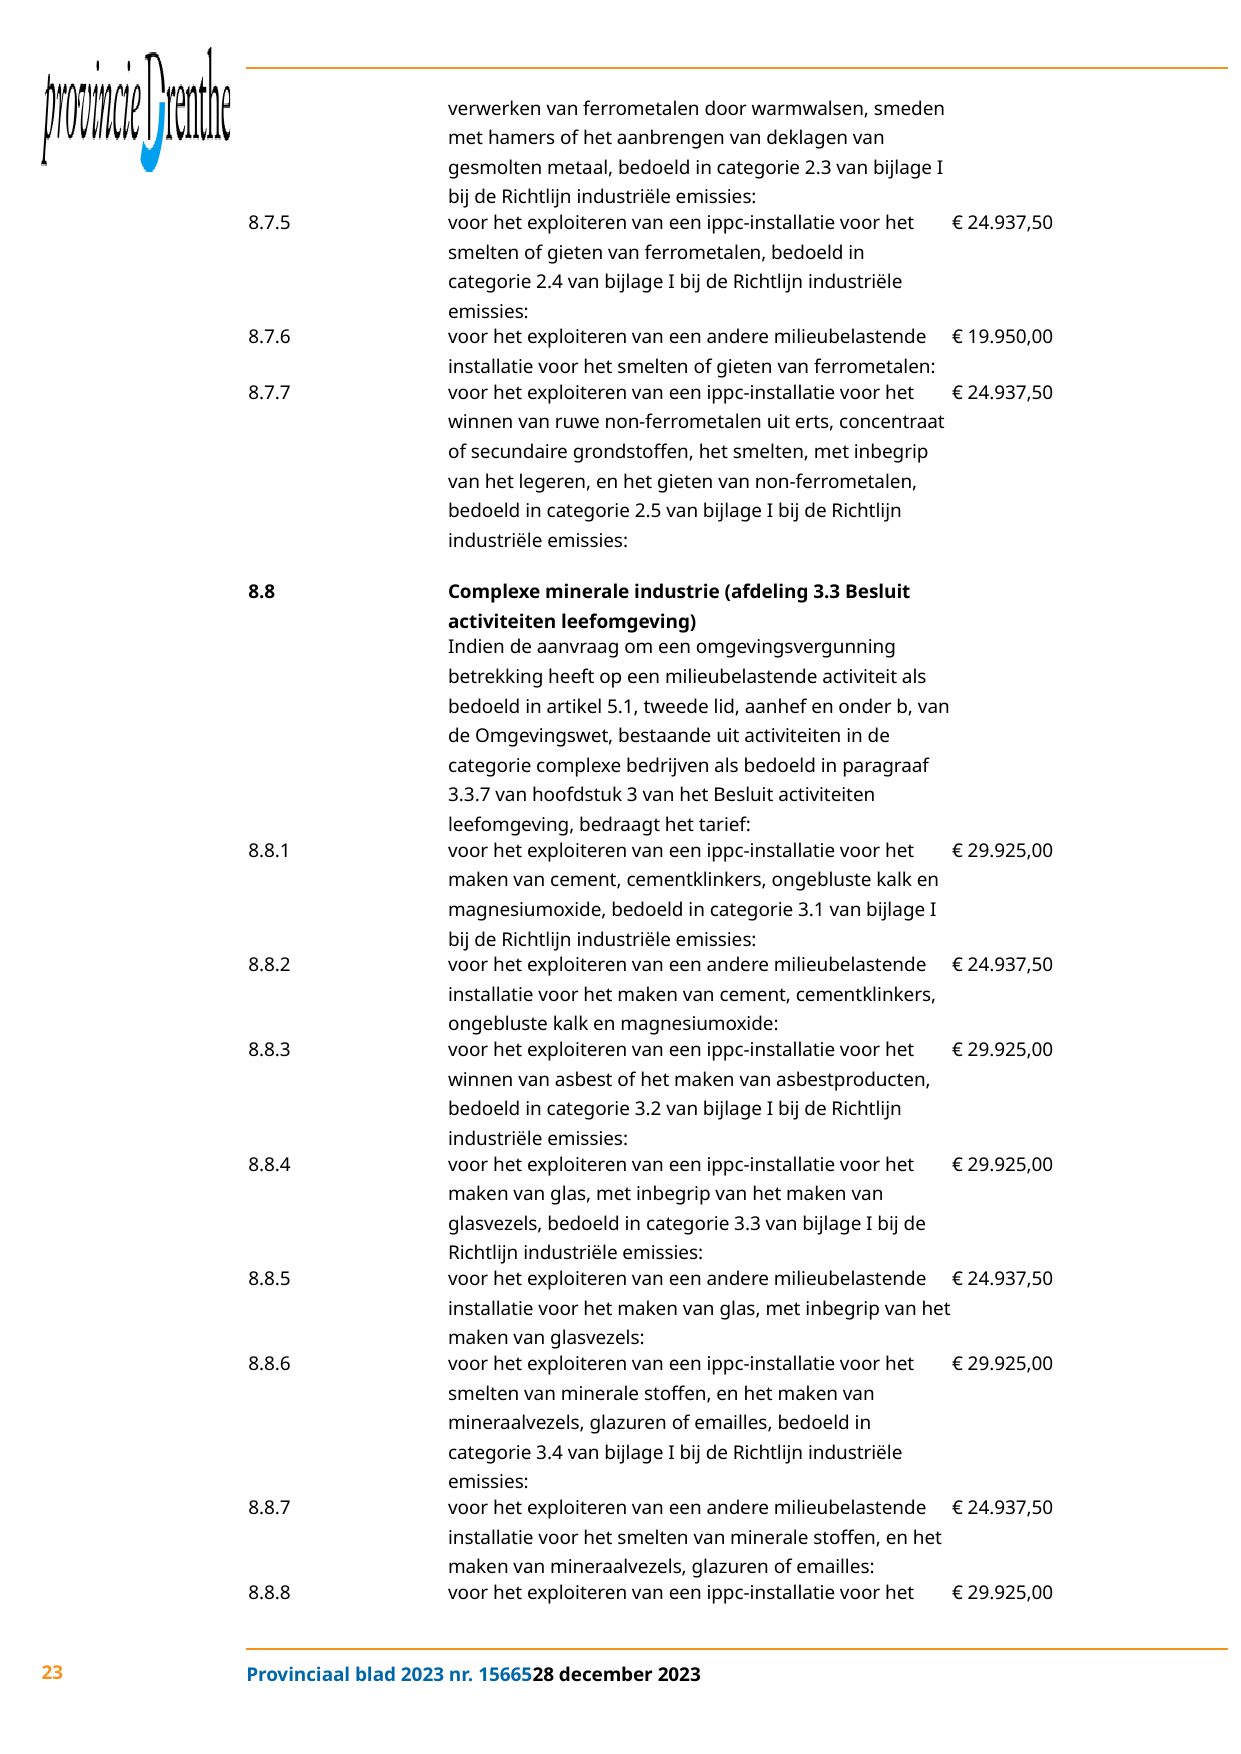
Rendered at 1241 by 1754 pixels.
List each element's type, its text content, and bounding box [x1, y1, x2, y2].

table_cell [952, 579, 1152, 634]
table_cell 8.8 [248, 579, 448, 634]
table_cell € 19.950,00 [952, 324, 1152, 379]
table_cell € 29.925,00 [952, 1036, 1152, 1151]
table_cell 8.8.4 [248, 1151, 448, 1265]
table_cell 8.8.1 [248, 837, 448, 951]
table_cell voor het exploiteren van een andere milieubelastende installatie voor het smelten of gieten van ferrometalen: [448, 324, 952, 379]
table_cell voor het exploiteren van een ippc-installatie voor het smelten van minerale stoffen, en het maken van mineraalvezels, glazuren of emailles, bedoeld in categorie 3.4 van bijlage I bij de Richtlijn industriële emissies: [448, 1350, 952, 1494]
table_cell € 24.937,50 [952, 1265, 1152, 1350]
table_cell [952, 95, 1152, 209]
table_cell [248, 553, 448, 578]
table_cell [248, 95, 448, 209]
table_cell [448, 553, 952, 578]
table_cell voor het exploiteren van een ippc-installatie voor het winnen van asbest of het maken van asbestproducten, bedoeld in categorie 3.2 van bijlage I bij de Richtlijn industriële emissies: [448, 1036, 952, 1151]
table_cell 8.8.8 [248, 1579, 448, 1605]
table_cell € 24.937,50 [952, 1494, 1152, 1579]
table_cell € 24.937,50 [952, 209, 1152, 324]
table_cell 8.7.6 [248, 324, 448, 379]
table_cell € 29.925,00 [952, 1350, 1152, 1494]
table_cell [248, 634, 448, 837]
table_cell [952, 634, 1152, 837]
table_cell voor het exploiteren van een ippc-installatie voor het maken van glas, met inbegrip van het maken van glasvezels, bedoeld in categorie 3.3 van bijlage I bij de Richtlijn industriële emissies: [448, 1151, 952, 1265]
table_cell voor het exploiteren van een ippc-installatie voor het [448, 1579, 952, 1605]
table_cell verwerken van ferrometalen door warmwalsen, smeden met hamers of het aanbrengen van deklagen van gesmolten metaal, bedoeld in categorie 2.3 van bijlage I bij de Richtlijn industriële emissies: [448, 95, 952, 209]
table_cell voor het exploiteren van een andere milieubelastende installatie voor het maken van glas, met inbegrip van het maken van glasvezels: [448, 1265, 952, 1350]
table_cell 8.8.2 [248, 951, 448, 1036]
table_cell 8.8.5 [248, 1265, 448, 1350]
table_cell Complexe minerale industrie (afdeling 3.3 Besluit activiteiten leefomgeving) [448, 579, 952, 634]
table_cell 8.7.5 [248, 209, 448, 324]
table_cell voor het exploiteren van een ippc-installatie voor het smelten of gieten van ferrometalen, bedoeld in categorie 2.4 van bijlage I bij de Richtlijn industriële emissies: [448, 209, 952, 324]
table_cell voor het exploiteren van een ippc-installatie voor het winnen van ruwe non-ferrometalen uit erts, concentraat of secundaire grondstoffen, het smelten, met inbegrip van het legeren, en het gieten van non-ferrometalen, bedoeld in categorie 2.5 van bijlage I bij de Richtlijn industriële emissies: [448, 379, 952, 553]
table_cell € 24.937,50 [952, 379, 1152, 553]
table_cell 8.8.3 [248, 1036, 448, 1151]
table_cell € 29.925,00 [952, 837, 1152, 951]
table_cell 8.7.7 [248, 379, 448, 553]
table_cell [952, 553, 1152, 578]
table_cell 8.8.6 [248, 1350, 448, 1494]
table_cell € 29.925,00 [952, 1151, 1152, 1265]
table_cell € 24.937,50 [952, 951, 1152, 1036]
table_cell voor het exploiteren van een andere milieubelastende installatie voor het smelten van minerale stoffen, en het maken van mineraalvezels, glazuren of emailles: [448, 1494, 952, 1579]
table_cell € 29.925,00 [952, 1579, 1152, 1605]
table_cell voor het exploiteren van een ippc-installatie voor het maken van cement, cementklinkers, ongebluste kalk en magnesiumoxide, bedoeld in categorie 3.1 van bijlage I bij de Richtlijn industriële emissies: [448, 837, 952, 951]
table_cell Indien de aanvraag om een omgevingsvergunning betrekking heeft op een milieubelastende activiteit als bedoeld in artikel 5.1, tweede lid, aanhef en onder b, van de Omgevingswet, bestaande uit activiteiten in de categorie complexe bedrijven als bedoeld in paragraaf 3.3.7 van hoofdstuk 3 van het Besluit activiteiten leefomgeving, bedraagt het tarief: [448, 634, 952, 837]
picture [41, 47, 231, 172]
table_cell voor het exploiteren van een andere milieubelastende installatie voor het maken van cement, cementklinkers, ongebluste kalk en magnesiumoxide: [448, 951, 952, 1036]
table_cell 8.8.7 [248, 1494, 448, 1579]
